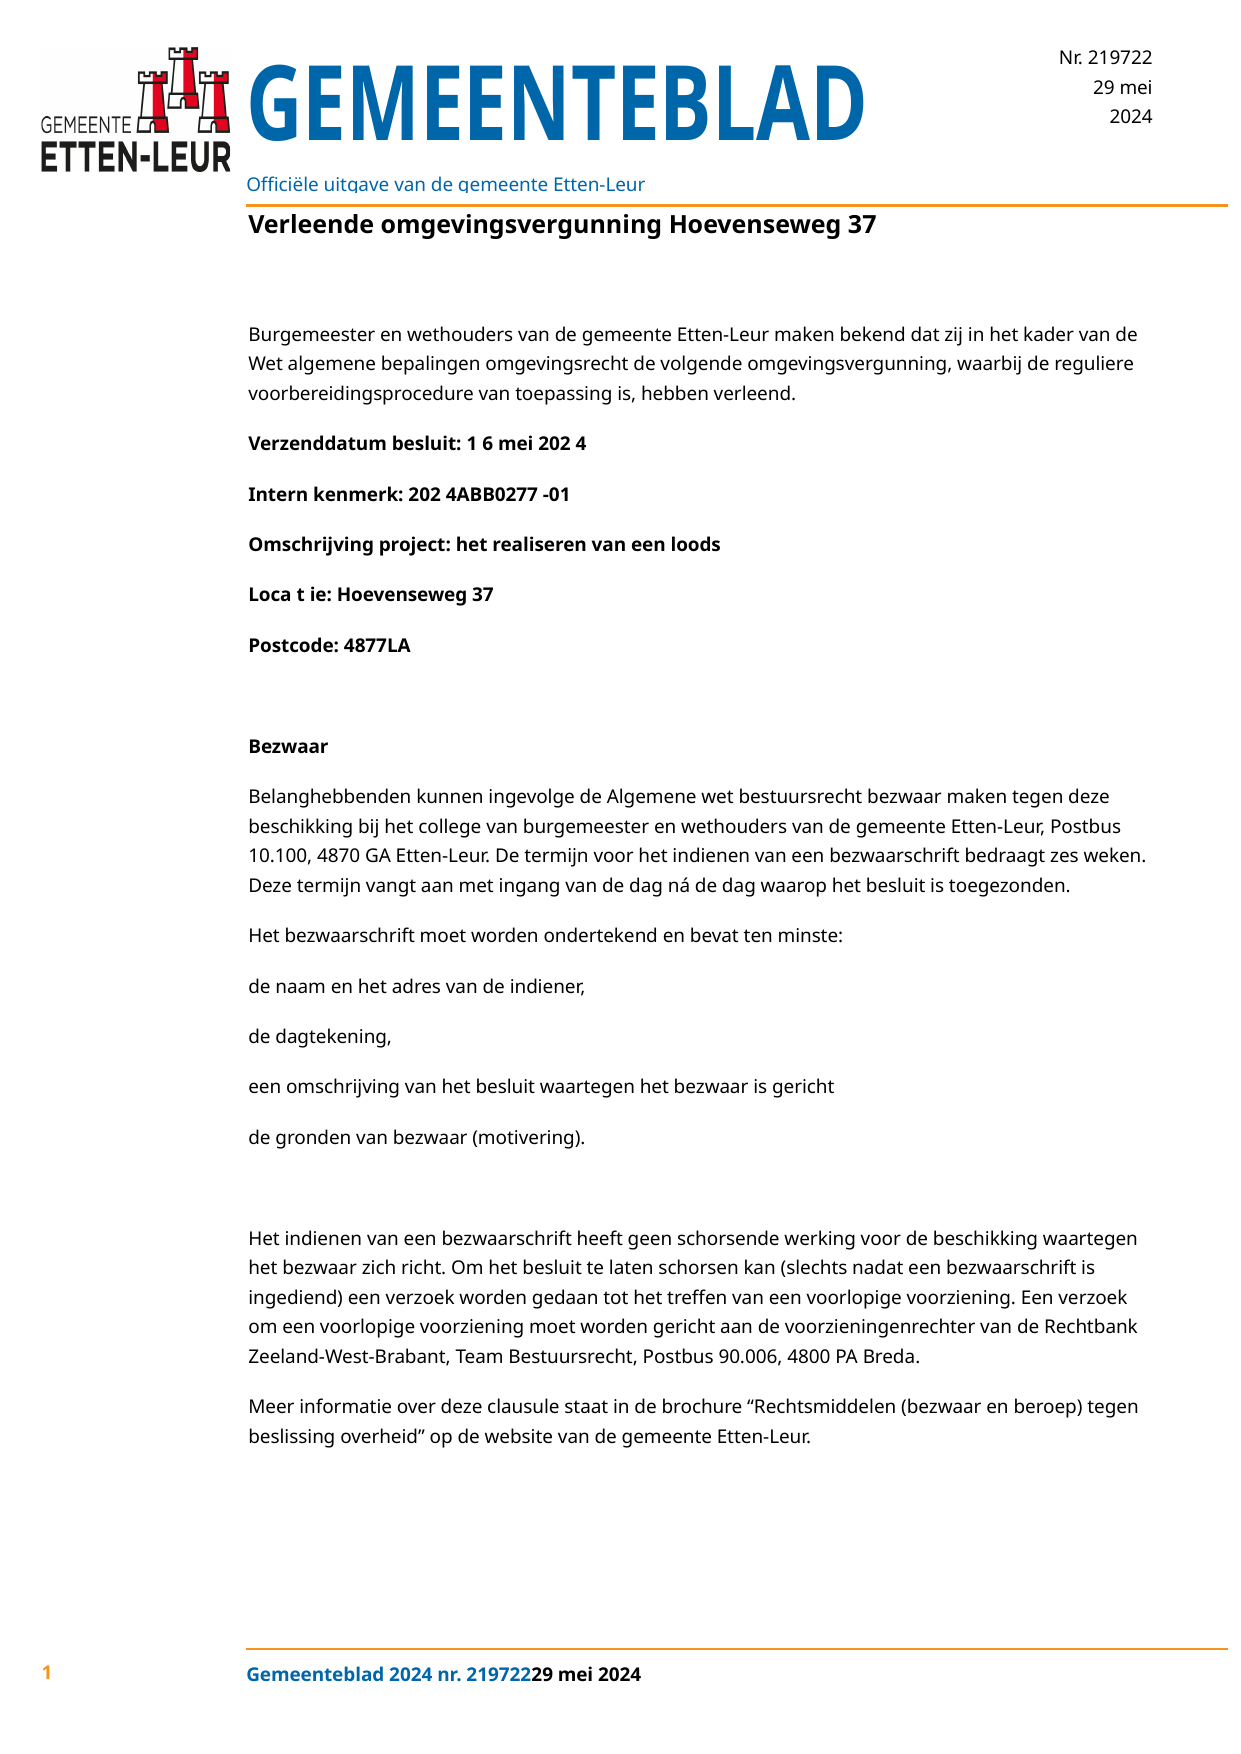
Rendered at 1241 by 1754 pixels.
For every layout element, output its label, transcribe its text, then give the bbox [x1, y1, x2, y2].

text de naam en het adres van de indiener, [248, 973, 1152, 998]
text Bezwaar [248, 733, 1152, 758]
text Het indienen van een bezwaarschrift heeft geen schorsende werking voor de beschikking waartegen het bezwaar zich richt. Om het besluit te laten schorsen kan (slechts nadat een bezwaarschrift is ingediend) een verzoek worden gedaan tot het treffen van een voorlopige voorziening. Een verzoek om een voorlopige voorziening moet worden gericht aan de voorzieningenrechter van de Rechtbank Zeeland-West-Brabant, Team Bestuursrecht, Postbus 90.006, 4800 PA Breda. [248, 1225, 1152, 1369]
text een omschrijving van het besluit waartegen het bezwaar is gericht [248, 1074, 1152, 1099]
text Omschrijving project: het realiseren van een loods [248, 531, 1152, 557]
text Meer informatie over deze clausule staat in de brochure “Rechtsmiddelen (bezwaar en beroep) tegen beslissing overheid” op de website van de gemeente Etten-Leur. [248, 1394, 1152, 1449]
text Intern kenmerk: 202 4ABB0277 -01 [248, 481, 1152, 506]
text de dagtekening, [248, 1023, 1152, 1049]
text Belanghebbenden kunnen ingevolge de Algemene wet bestuursrecht bezwaar maken tegen deze beschikking bij het college van burgemeester en wethouders van de gemeente Etten-Leur, Postbus 10.100, 4870 GA Etten-Leur. De termijn voor het indienen van een bezwaarschrift bedraagt zes weken. Deze termijn vangt aan met ingang van de dag ná de dag waarop het besluit is toegezonden. [248, 783, 1152, 898]
text Het bezwaarschrift moet worden ondertekend en bevat ten minste: [248, 922, 1152, 948]
text Verleende omgevingsvergunning Hoevenseweg 37 [248, 207, 1152, 241]
text Postcode: 4877LA [248, 632, 1152, 658]
text Burgemeester en wethouders van de gemeente Etten-Leur maken bekend dat zij in het kader van de Wet algemene bepalingen omgevingsrecht de volgende omgevingsvergunning, waarbij de reguliere voorbereidingsprocedure van toepassing is, hebben verleend. [248, 321, 1152, 406]
text Loca t ie: Hoevenseweg 37 [248, 582, 1152, 607]
text Verzenddatum besluit: 1 6 mei 202 4 [248, 430, 1152, 456]
picture [41, 47, 231, 172]
text de gronden van bezwaar (motivering). [248, 1124, 1152, 1150]
